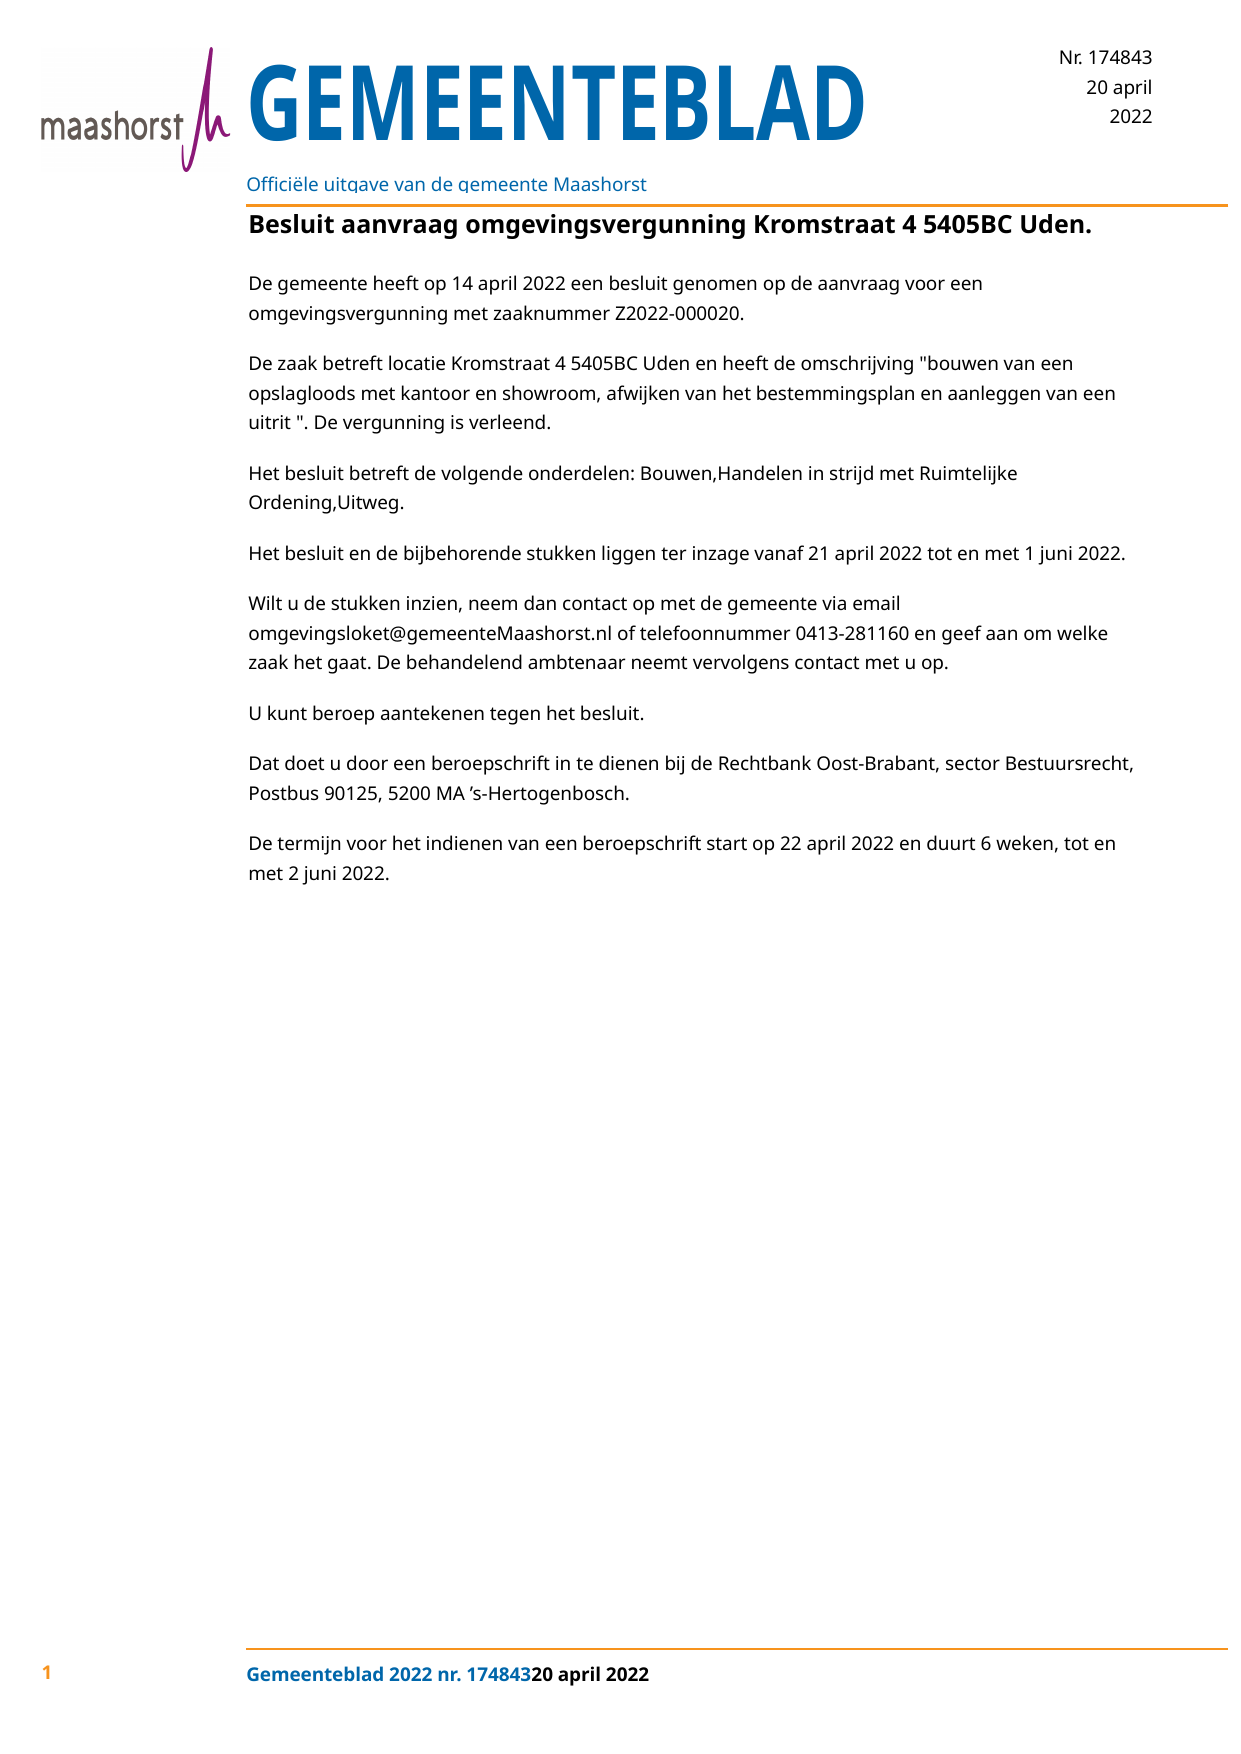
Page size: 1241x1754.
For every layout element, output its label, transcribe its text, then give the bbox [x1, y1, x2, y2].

text De termijn voor het indienen van een beroepschrift start op 22 april 2022 en duurt 6 weken, tot en met 2 juni 2022. [248, 830, 1152, 886]
picture [41, 47, 231, 172]
text De gemeente heeft op 14 april 2022 een besluit genomen op de aanvraag voor een omgevingsvergunning met zaaknummer Z2022-000020. [248, 270, 1152, 326]
text Dat doet u door een beroepschrift in te dienen bij de Rechtbank Oost-Brabant, sector Bestuursrecht, Postbus 90125, 5200 MA ’s-Hertogenbosch. [248, 750, 1152, 806]
text U kunt beroep aantekenen tegen het besluit. [248, 700, 1152, 726]
text De zaak betreft locatie Kromstraat 4 5405BC Uden en heeft de omschrijving "bouwen van een opslagloods met kantoor en showroom, afwijken van het bestemmingsplan en aanleggen van een uitrit ". De vergunning is verleend. [248, 350, 1152, 435]
text Besluit aanvraag omgevingsvergunning Kromstraat 4 5405BC Uden. [248, 207, 1152, 241]
text Het besluit betreft de volgende onderdelen: Bouwen,Handelen in strijd met Ruimtelijke Ordening,Uitweg. [248, 460, 1152, 515]
text Het besluit en de bijbehorende stukken liggen ter inzage vanaf 21 april 2022 tot en met 1 juni 2022. [248, 540, 1152, 566]
text Wilt u de stukken inzien, neem dan contact op met de gemeente via email omgevingsloket@gemeenteMaashorst.nl of telefoonnummer 0413-281160 en geef aan om welke zaak het gaat. De behandelend ambtenaar neemt vervolgens contact met u op. [248, 590, 1152, 675]
